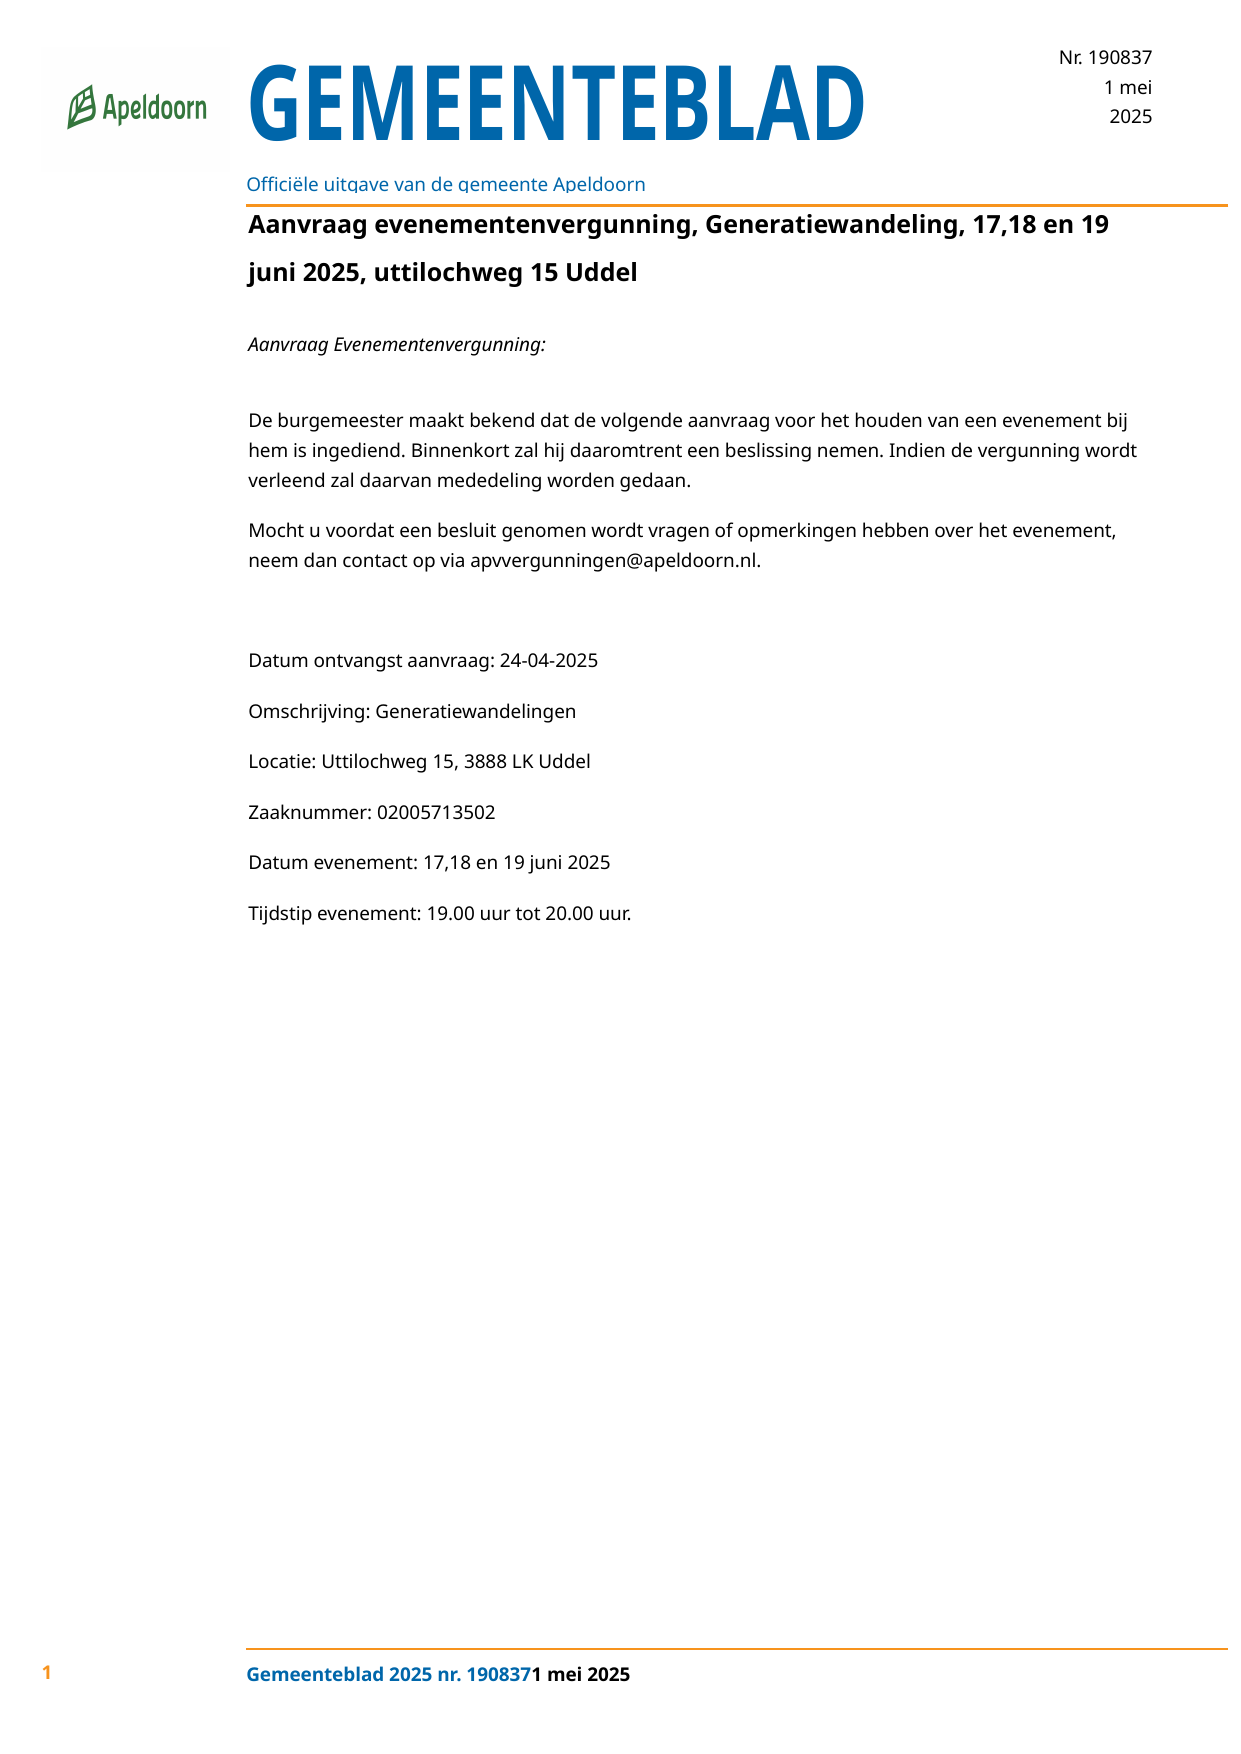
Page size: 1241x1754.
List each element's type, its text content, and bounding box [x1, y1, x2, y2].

text Datum evenement: 17,18 en 19 juni 2025 [248, 849, 1152, 875]
picture [41, 47, 231, 172]
text De burgemeester maakt bekend dat de volgende aanvraag voor het houden van een evenement bij hem is ingediend. Binnenkort zal hij daaromtrent een beslissing nemen. Indien de vergunning wordt verleend zal daarvan mededeling worden gedaan. [248, 408, 1152, 492]
text Locatie: Uttilochweg 15, 3888 LK Uddel [248, 748, 1152, 774]
text Aanvraag Evenementenvergunning: [248, 331, 1152, 357]
text Aanvraag evenementenvergunning, Generatiewandeling, 17,18 en 19 juni 2025, uttilochweg 15 Uddel [248, 207, 1152, 288]
text Mocht u voordat een besluit genomen wordt vragen of opmerkingen hebben over het evenement, neem dan contact op via apvvergunningen@apeldoorn.nl. [248, 517, 1152, 572]
text Datum ontvangst aanvraag: 24-04-2025 [248, 648, 1152, 673]
text Zaaknummer: 02005713502 [248, 799, 1152, 824]
text Tijdstip evenement: 19.00 uur tot 20.00 uur. [248, 900, 1152, 925]
text Omschrijving: Generatiewandelingen [248, 698, 1152, 724]
